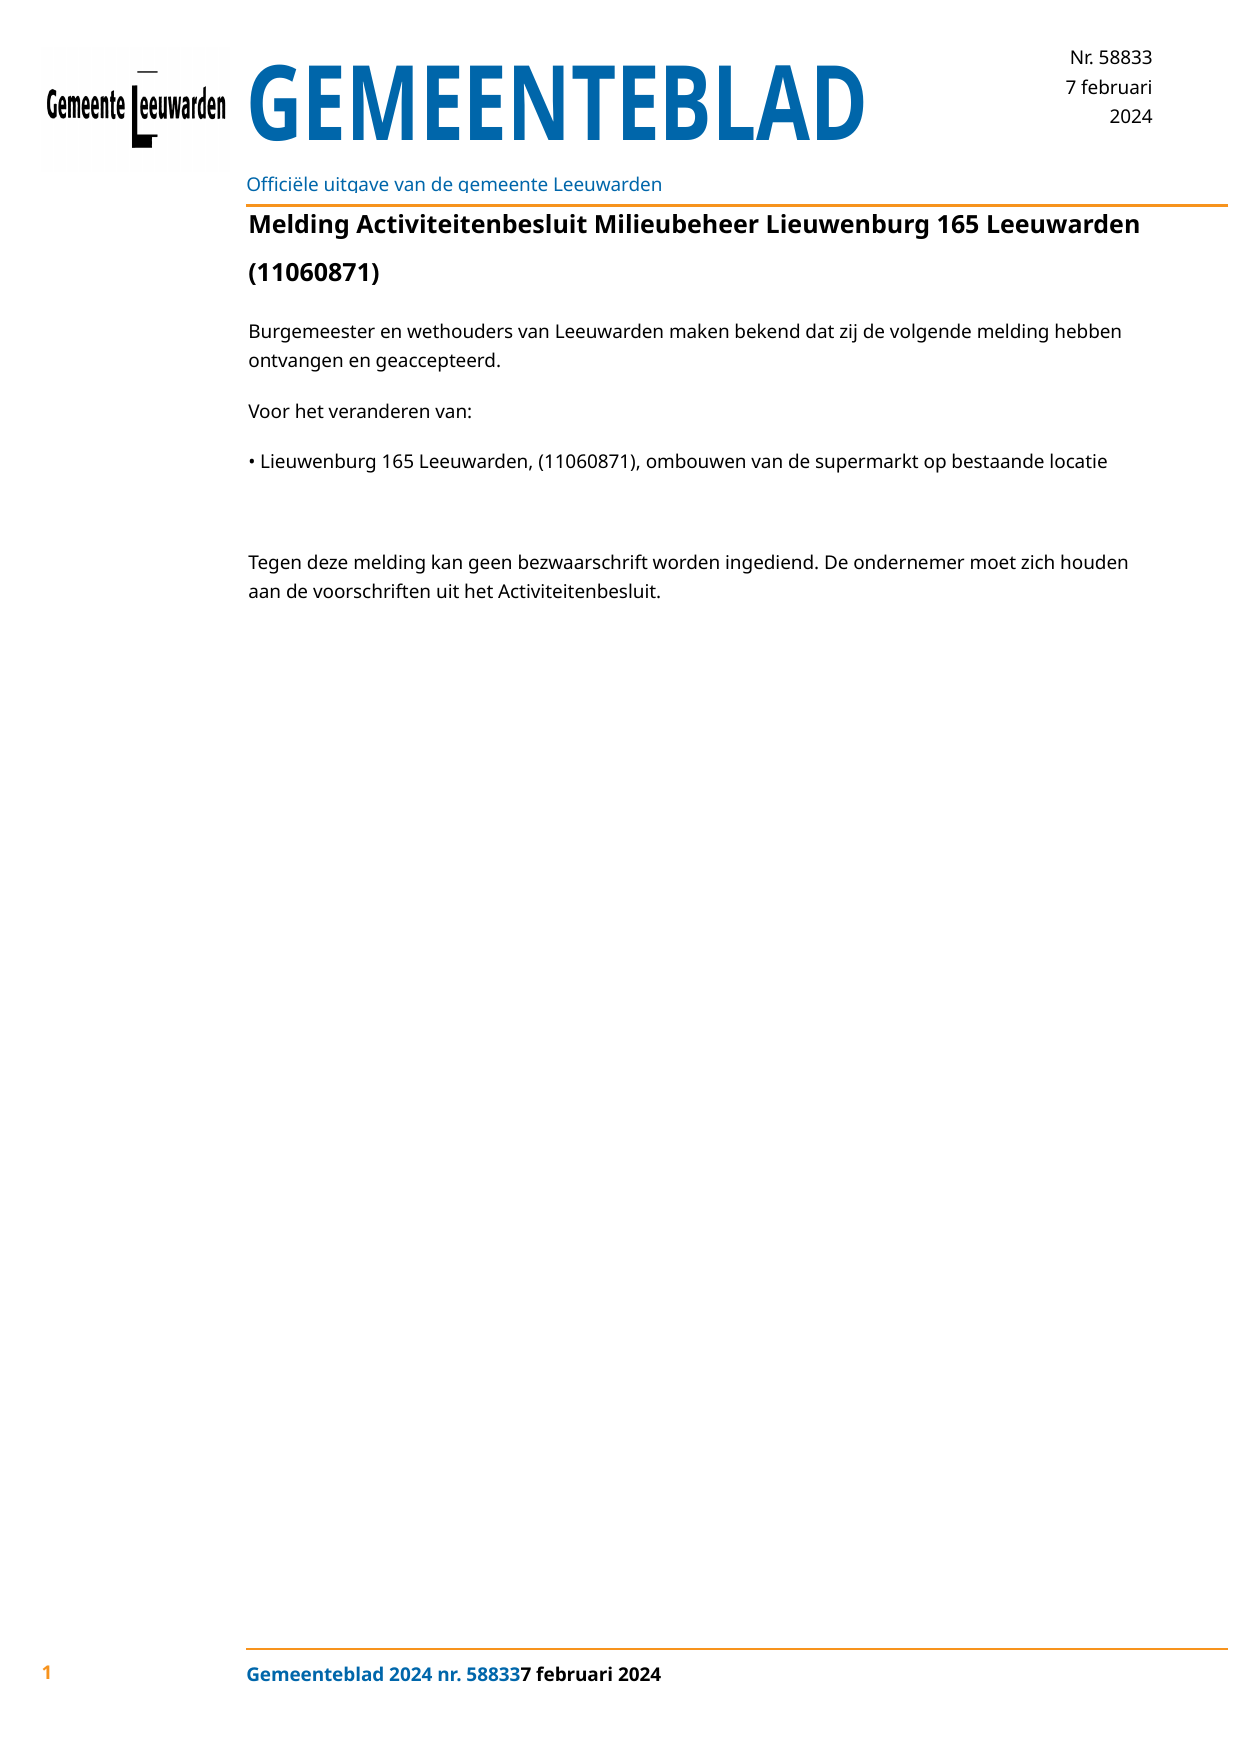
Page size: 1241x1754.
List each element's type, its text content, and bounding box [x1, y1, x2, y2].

text Voor het veranderen van: [248, 398, 1152, 424]
text Melding Activiteitenbesluit Milieubeheer Lieuwenburg 165 Leeuwarden (11060871) [248, 207, 1152, 288]
text • Lieuwenburg 165 Leeuwarden, (11060871), ombouwen van de supermarkt op bestaande locatie [248, 448, 1152, 474]
text Tegen deze melding kan geen bezwaarschrift worden ingediend. De ondernemer moet zich houden aan de voorschriften uit het Activiteitenbesluit. [248, 549, 1152, 604]
picture [41, 47, 231, 172]
text Burgemeester en wethouders van Leeuwarden maken bekend dat zij de volgende melding hebben ontvangen en geaccepteerd. [248, 318, 1152, 373]
